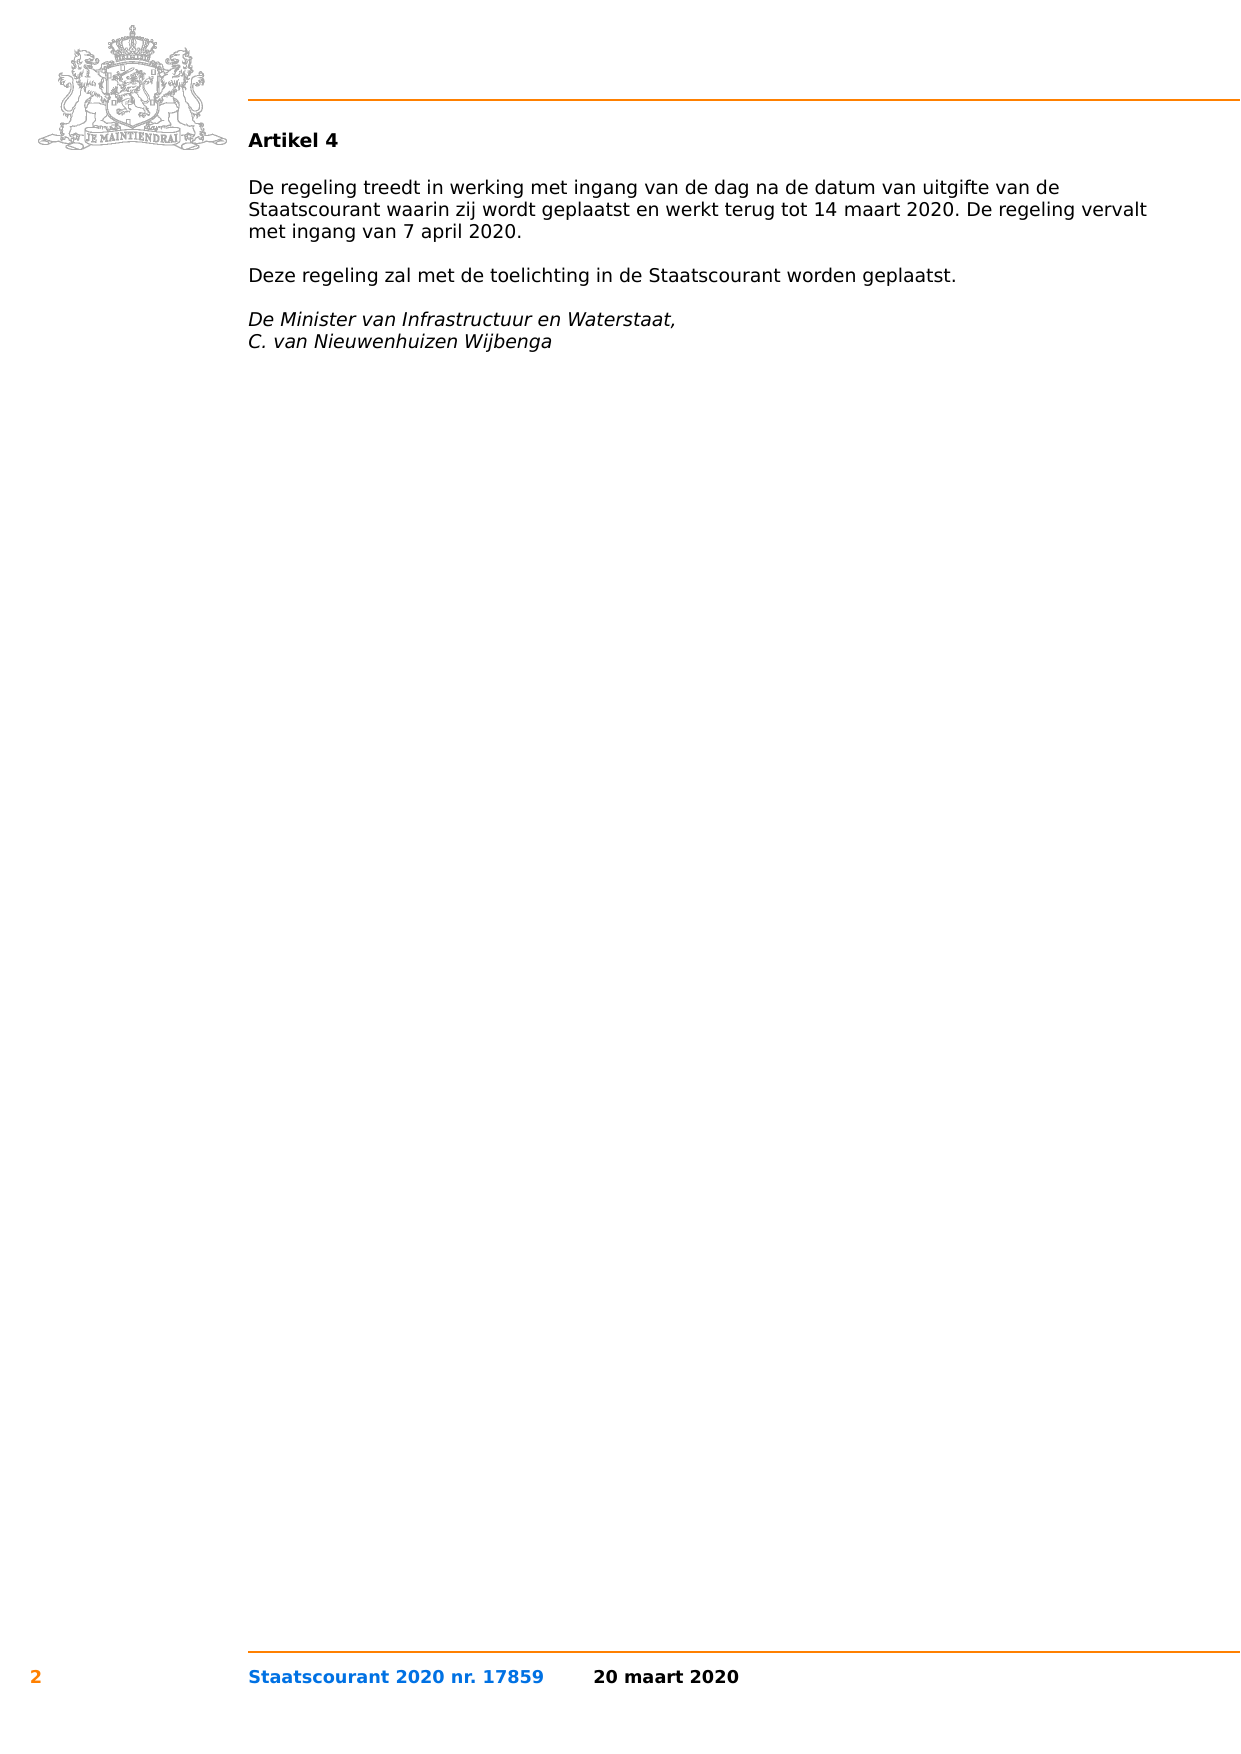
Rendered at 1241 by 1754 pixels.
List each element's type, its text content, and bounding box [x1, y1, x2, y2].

text De Minister van Infrastructuur en Waterstaat, C. van Nieuwenhuizen Wijbenga [248, 308, 1163, 352]
subtitle Artikel 4 [248, 130, 1163, 152]
picture [38, 25, 227, 150]
text De regeling treedt in werking met ingang van de dag na de datum van uitgifte van de Staatscourant waarin zij wordt geplaatst en werkt terug tot 14 maart 2020. De regeling vervalt met ingang van 7 april 2020. [248, 177, 1163, 243]
text Deze regeling zal met de toelichting in de Staatscourant worden geplaatst. [248, 265, 1163, 287]
